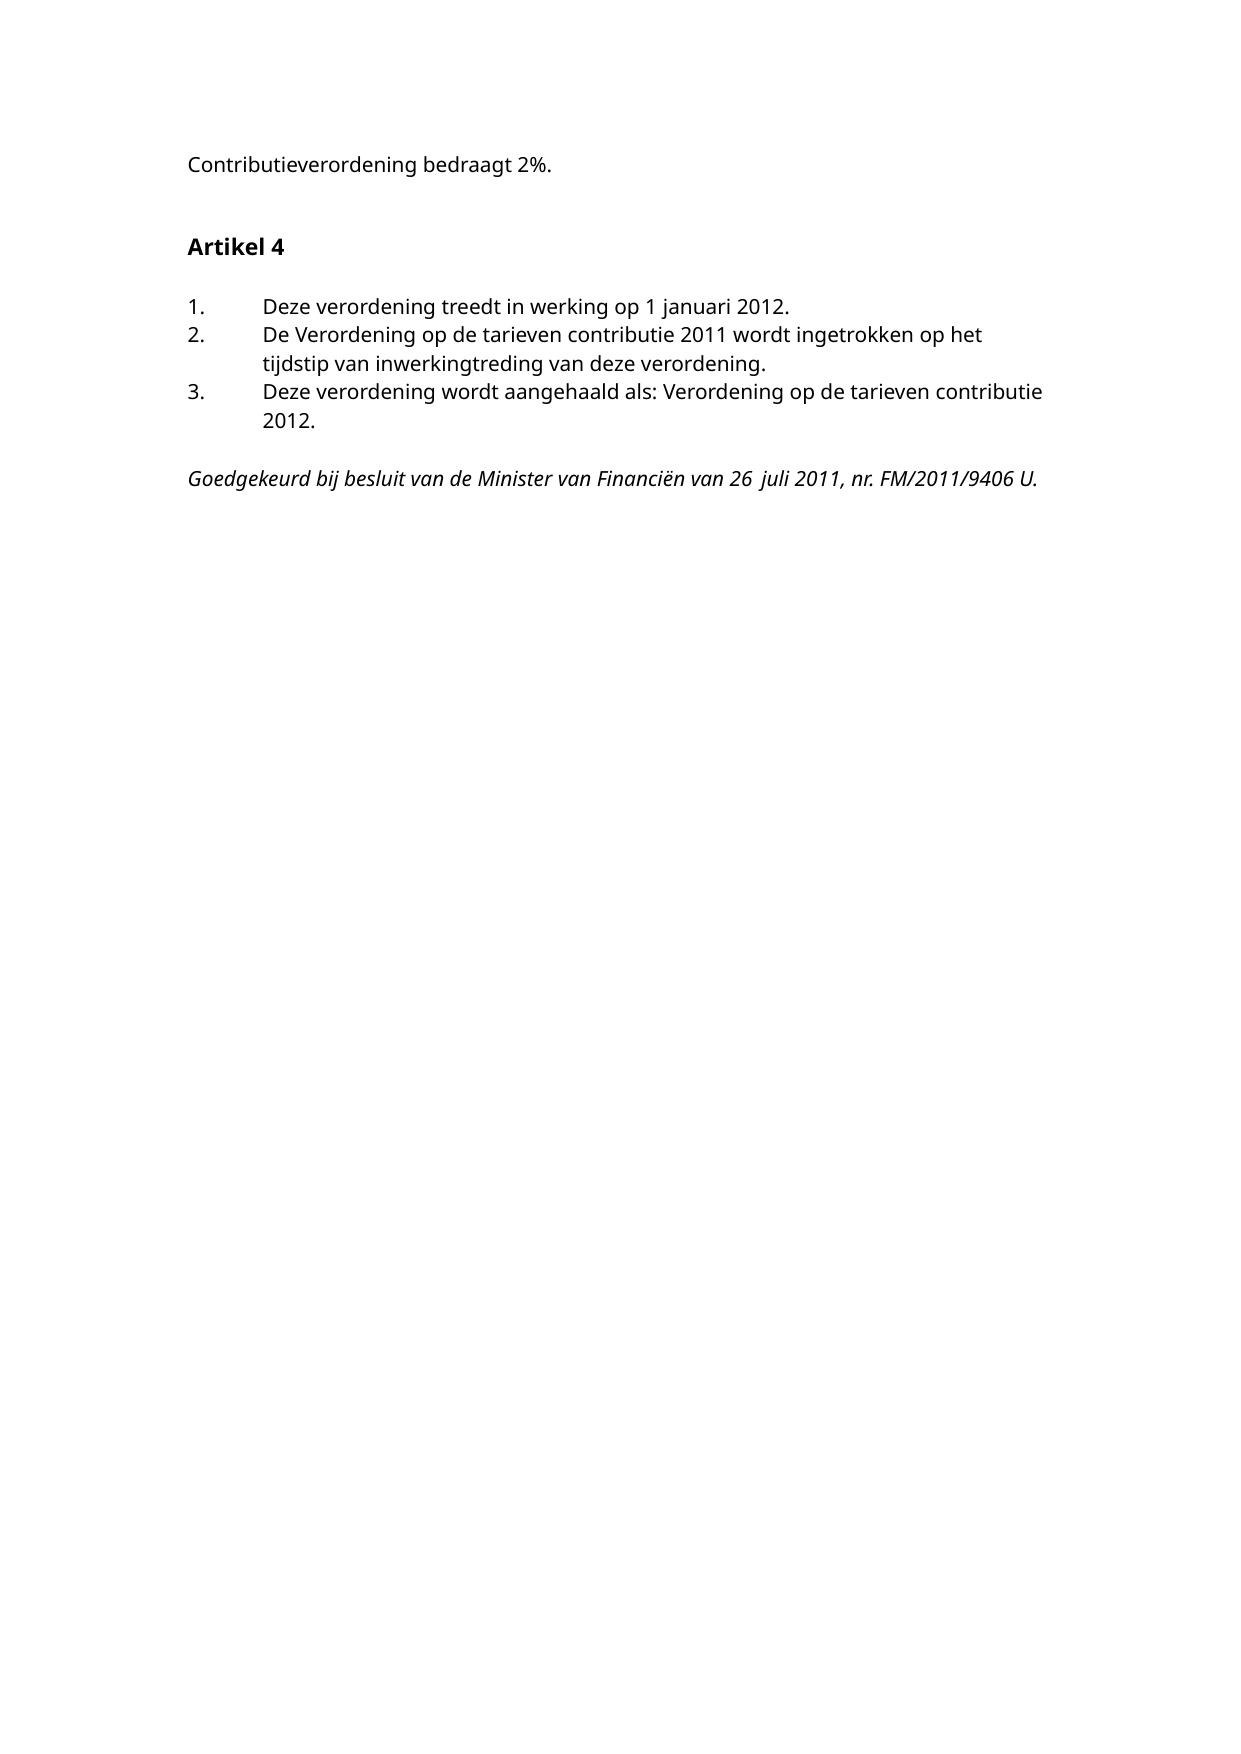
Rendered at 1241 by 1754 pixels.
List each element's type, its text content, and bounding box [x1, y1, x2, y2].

list Deze verordening treedt in werking op 1 januari 2012. [187, 292, 1053, 321]
text Goedgekeurd bij besluit van de Minister van Financiën van 26 juli 2011, nr. FM/2011/9406 U. [187, 464, 1053, 493]
list De Verordening op de tarieven contributie 2011 wordt ingetrokken op het tijdstip van inwerkingtreding van deze verordening. [187, 321, 1053, 377]
list Deze verordening wordt aangehaald als: Verordening op de tarieven contributie 2012. [187, 377, 1053, 434]
text Contributieverordening bedraagt 2%. [187, 150, 1053, 178]
subtitle Artikel 4 [187, 231, 1053, 262]
